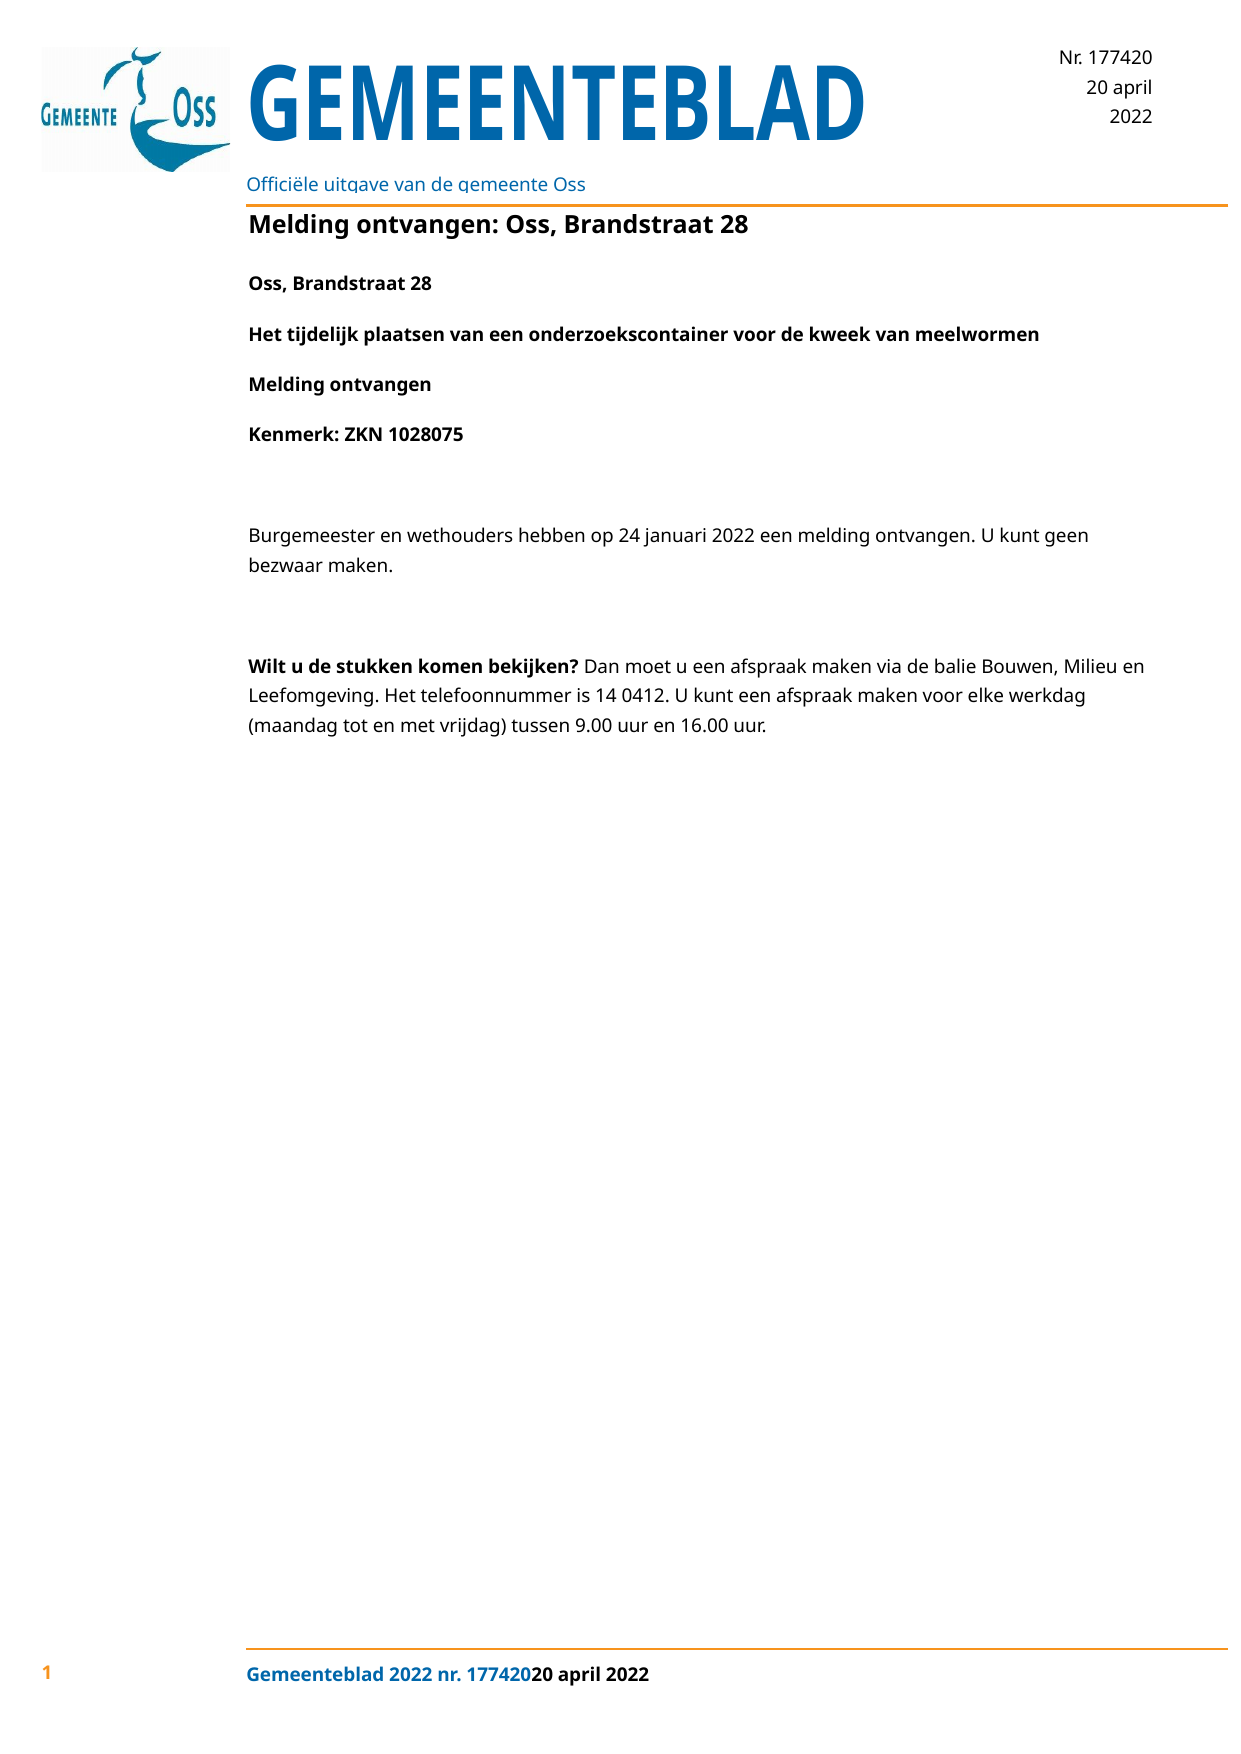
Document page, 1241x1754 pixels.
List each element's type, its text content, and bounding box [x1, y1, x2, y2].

text Wilt u de stukken komen bekijken? Dan moet u een afspraak maken via de balie Bouwen, Milieu en Leefomgeving. Het telefoonnummer is 14 0412. U kunt een afspraak maken voor elke werkdag (maandag tot en met vrijdag) tussen 9.00 uur en 16.00 uur. [248, 653, 1152, 738]
text Melding ontvangen: Oss, Brandstraat 28 [248, 207, 1152, 241]
text Oss, Brandstraat 28 [248, 270, 1152, 296]
text Kenmerk: ZKN 1028075 [248, 422, 1152, 447]
text Burgemeester en wethouders hebben op 24 januari 2022 een melding ontvangen. U kunt geen bezwaar maken. [248, 522, 1152, 578]
text Melding ontvangen [248, 371, 1152, 397]
text Het tijdelijk plaatsen van een onderzoekscontainer voor de kweek van meelwormen [248, 321, 1152, 346]
picture [41, 47, 231, 172]
